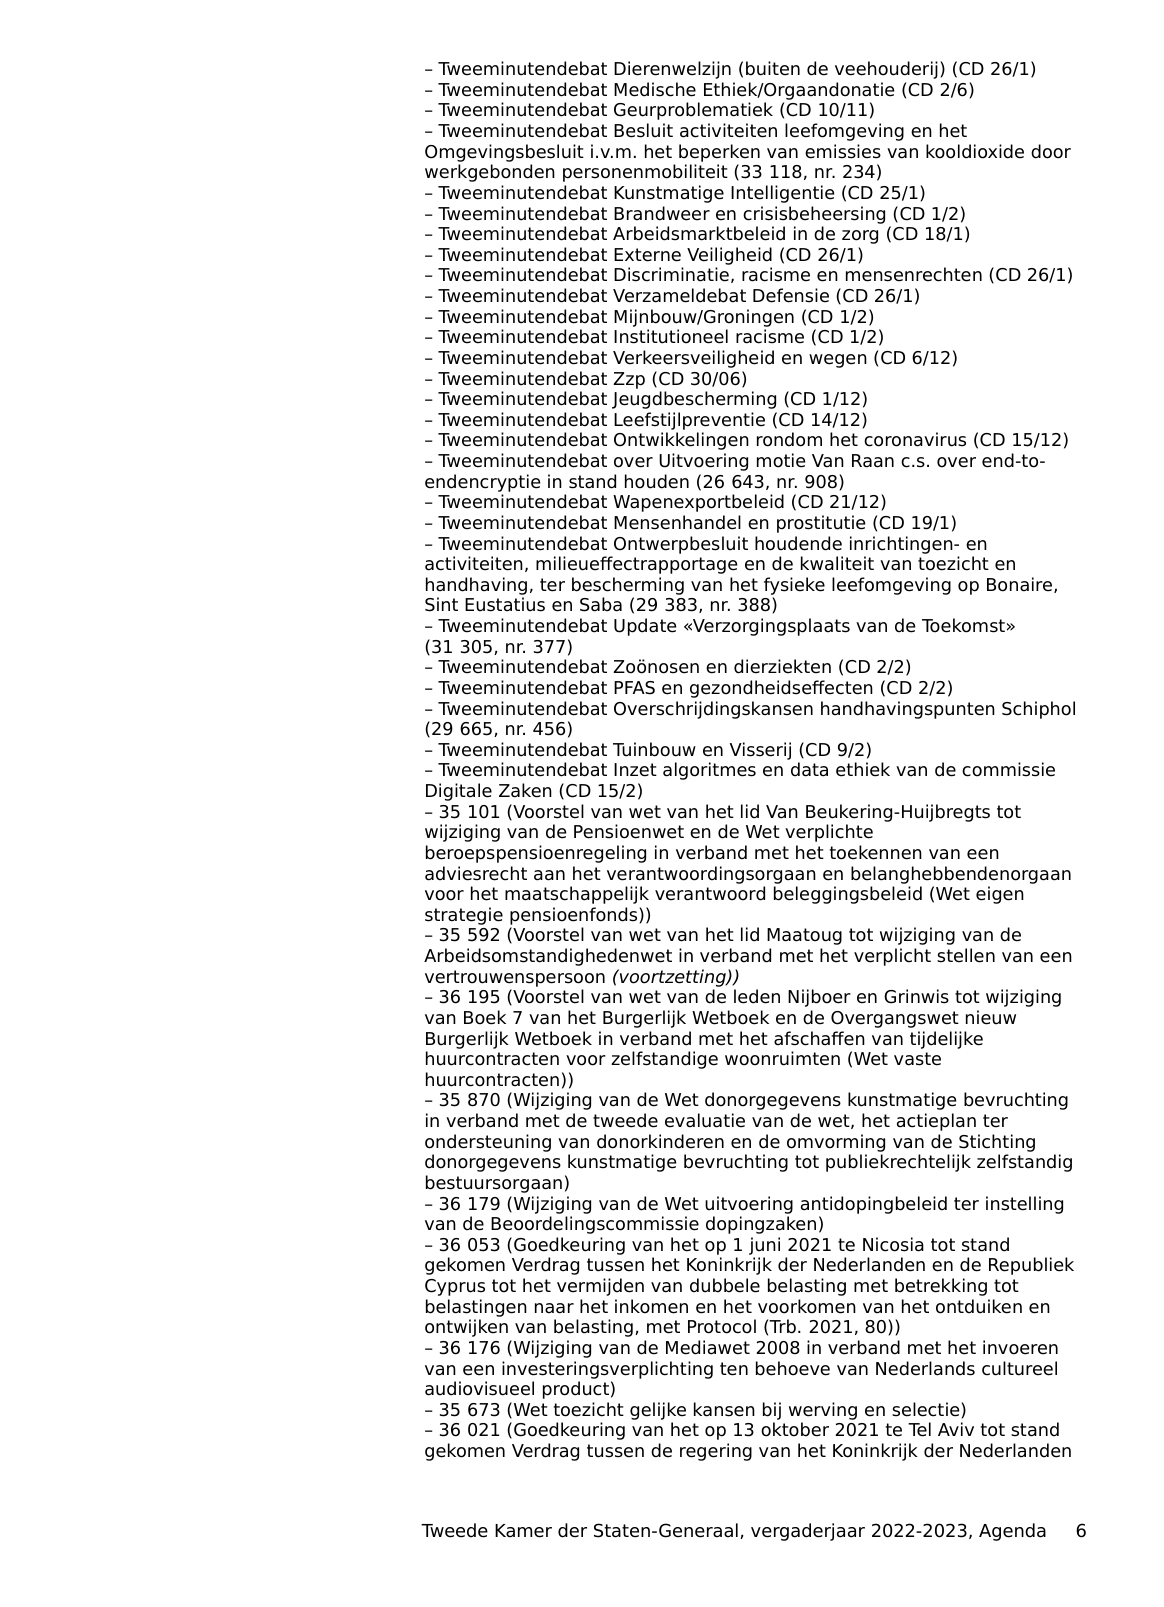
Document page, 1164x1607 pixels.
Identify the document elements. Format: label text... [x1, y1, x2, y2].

table_cell [401, 534, 418, 616]
table_cell – Tweeminutendebat Dierenwelzijn (buiten de veehouderij) (CD 26/1) [418, 59, 1087, 80]
table_cell [77, 245, 401, 265]
table_cell [401, 1235, 418, 1338]
table_cell [77, 204, 401, 224]
table_cell [401, 925, 418, 987]
table_cell [401, 369, 418, 389]
table_cell [401, 1338, 418, 1400]
table_cell – Tweeminutendebat Besluit activiteiten leefomgeving en het Omgevingsbesluit i.v.m. het beperken van emissies van kooldioxide door werkgebonden personenmobiliteit (33 118, nr. 234) [418, 121, 1087, 183]
table_cell [77, 1400, 401, 1420]
table_cell – Tweeminutendebat Verkeersveiligheid en wegen (CD 6/12) [418, 348, 1087, 368]
table_cell – Tweeminutendebat Ontwikkelingen rondom het coronavirus (CD 15/12) [418, 430, 1087, 451]
table_cell [77, 80, 401, 100]
table_cell [401, 451, 418, 492]
table_cell [401, 100, 418, 121]
table_cell – Tweeminutendebat over Uitvoering motie Van Raan c.s. over end-to-endencryptie in stand houden (26 643, nr. 908) [418, 451, 1087, 492]
table_cell [401, 183, 418, 203]
table_cell [77, 121, 401, 183]
table_cell [401, 265, 418, 286]
table_cell [77, 1090, 401, 1193]
table_cell [77, 1338, 401, 1400]
table_cell [401, 59, 418, 80]
table_cell – Tweeminutendebat Kunstmatige Intelligentie (CD 25/1) [418, 183, 1087, 203]
table_cell – 35 673 (Wet toezicht gelijke kansen bij werving en selectie) [418, 1400, 1087, 1420]
table_cell – Tweeminutendebat Discriminatie, racisme en mensenrechten (CD 26/1) [418, 265, 1087, 286]
table_cell [77, 224, 401, 245]
table_cell [401, 224, 418, 245]
table_cell [77, 492, 401, 513]
table_cell [401, 760, 418, 802]
table_cell [401, 430, 418, 451]
table_cell [401, 657, 418, 678]
table_cell [77, 616, 401, 657]
table_cell [401, 327, 418, 348]
table_cell [77, 430, 401, 451]
table_cell – Tweeminutendebat Geurproblematiek (CD 10/11) [418, 100, 1087, 121]
table_cell – Tweeminutendebat PFAS en gezondheidseffecten (CD 2/2) [418, 678, 1087, 698]
table_cell – 36 053 (Goedkeuring van het op 1 juni 2021 te Nicosia tot stand gekomen Verdrag tussen het Koninkrijk der Nederlanden en de Republiek Cyprus tot het vermijden van dubbele belasting met betrekking tot belastingen naar het inkomen en het voorkomen van het ontduiken en ontwijken van belasting, met Protocol (Trb. 2021, 80)) [418, 1235, 1087, 1338]
table_cell – Tweeminutendebat Jeugdbescherming (CD 1/12) [418, 389, 1087, 410]
table_cell [77, 699, 401, 740]
table_cell – Tweeminutendebat Update «Verzorgingsplaats van de Toekomst» (31 305, nr. 377) [418, 616, 1087, 657]
table_cell [77, 327, 401, 348]
table_cell – 36 179 (Wijziging van de Wet uitvoering antidopingbeleid ter instelling van de Beoordelingscommissie dopingzaken) [418, 1194, 1087, 1235]
table_cell [77, 286, 401, 307]
table_cell – Tweeminutendebat Externe Veiligheid (CD 26/1) [418, 245, 1087, 265]
table_cell [401, 1400, 418, 1420]
table_cell [77, 534, 401, 616]
table_cell [401, 245, 418, 265]
table_cell [77, 410, 401, 430]
table_cell [77, 513, 401, 533]
table_cell – Tweeminutendebat Zzp (CD 30/06) [418, 369, 1087, 389]
table_cell [401, 80, 418, 100]
table_cell [401, 492, 418, 513]
table_cell – Tweeminutendebat Mensenhandel en prostitutie (CD 19/1) [418, 513, 1087, 533]
table_cell – Tweeminutendebat Wapenexportbeleid (CD 21/12) [418, 492, 1087, 513]
table_cell – 35 870 (Wijziging van de Wet donorgegevens kunstmatige bevruchting in verband met de tweede evaluatie van de wet, het actieplan ter ondersteuning van donorkinderen en de omvorming van de Stichting donorgegevens kunstmatige bevruchting tot publiekrechtelijk zelfstandig bestuursorgaan) [418, 1090, 1087, 1193]
table_cell [77, 678, 401, 698]
table_cell – 36 021 (Goedkeuring van het op 13 oktober 2021 te Tel Aviv tot stand gekomen Verdrag tussen de regering van het Koninkrijk der Nederlanden [418, 1420, 1087, 1462]
table_cell [401, 1420, 418, 1462]
table_cell [77, 100, 401, 121]
table_cell – 36 176 (Wijziging van de Mediawet 2008 in verband met het invoeren van een investeringsverplichting ten behoeve van Nederlands cultureel audiovisueel product) [418, 1338, 1087, 1400]
table_cell [401, 389, 418, 410]
table_cell [401, 1090, 418, 1193]
table_cell [401, 987, 418, 1090]
table_cell [77, 348, 401, 368]
table_cell – Tweeminutendebat Medische Ethiek/Orgaandonatie (CD 2/6) [418, 80, 1087, 100]
table_cell [401, 204, 418, 224]
table_cell – 36 195 (Voorstel van wet van de leden Nijboer en Grinwis tot wijziging van Boek 7 van het Burgerlijk Wetboek en de Overgangswet nieuw Burgerlijk Wetboek in verband met het afschaffen van tijdelijke huurcontracten voor zelfstandige woonruimten (Wet vaste huurcontracten)) [418, 987, 1087, 1090]
table_cell [77, 1235, 401, 1338]
table_cell – Tweeminutendebat Mijnbouw/Groningen (CD 1/2) [418, 307, 1087, 327]
table_cell [77, 760, 401, 802]
table_cell [77, 1420, 401, 1462]
table_cell [77, 802, 401, 925]
table_cell – Tweeminutendebat Arbeidsmarktbeleid in de zorg (CD 18/1) [418, 224, 1087, 245]
table_cell [77, 59, 401, 80]
table_cell [401, 307, 418, 327]
table_cell [77, 265, 401, 286]
table_cell – Tweeminutendebat Verzameldebat Defensie (CD 26/1) [418, 286, 1087, 307]
table_cell [77, 451, 401, 492]
table_cell [77, 1194, 401, 1235]
table_cell [77, 307, 401, 327]
table_cell [77, 183, 401, 203]
table_cell [77, 740, 401, 760]
table_cell – 35 592 (Voorstel van wet van het lid Maatoug tot wijziging van de Arbeidsomstandighedenwet in verband met het verplicht stellen van een vertrouwenspersoon (voortzetting)) [418, 925, 1087, 987]
table_cell – Tweeminutendebat Inzet algoritmes en data ethiek van de commissie Digitale Zaken (CD 15/2) [418, 760, 1087, 802]
table_cell [401, 699, 418, 740]
table_cell – Tweeminutendebat Ontwerpbesluit houdende inrichtingen- en activiteiten, milieueffectrapportage en de kwaliteit van toezicht en handhaving, ter bescherming van het fysieke leefomgeving op Bonaire, Sint Eustatius en Saba (29 383, nr. 388) [418, 534, 1087, 616]
table_cell – Tweeminutendebat Overschrijdingskansen handhavingspunten Schiphol (29 665, nr. 456) [418, 699, 1087, 740]
table_cell [401, 802, 418, 925]
table_cell [77, 657, 401, 678]
table_cell [401, 1194, 418, 1235]
table_cell – Tweeminutendebat Zoönosen en dierziekten (CD 2/2) [418, 657, 1087, 678]
table_cell – Tweeminutendebat Tuinbouw en Visserij (CD 9/2) [418, 740, 1087, 760]
table_cell – Tweeminutendebat Leefstijlpreventie (CD 14/12) [418, 410, 1087, 430]
table_cell [401, 740, 418, 760]
table_cell [77, 925, 401, 987]
table_cell – Tweeminutendebat Institutioneel racisme (CD 1/2) [418, 327, 1087, 348]
table_cell [401, 678, 418, 698]
table_cell [401, 286, 418, 307]
table_cell [401, 121, 418, 183]
table_cell – 35 101 (Voorstel van wet van het lid Van Beukering-Huijbregts tot wijziging van de Pensioenwet en de Wet verplichte beroepspensioenregeling in verband met het toekennen van een adviesrecht aan het verantwoordingsorgaan en belanghebbendenorgaan voor het maatschappelijk verantwoord beleggingsbeleid (Wet eigen strategie pensioenfonds)) [418, 802, 1087, 925]
table_cell [401, 348, 418, 368]
table_cell [401, 410, 418, 430]
table_cell – Tweeminutendebat Brandweer en crisisbeheersing (CD 1/2) [418, 204, 1087, 224]
table_cell [401, 616, 418, 657]
table_cell [77, 389, 401, 410]
table_cell [401, 513, 418, 533]
table_cell [77, 369, 401, 389]
table_cell [77, 987, 401, 1090]
